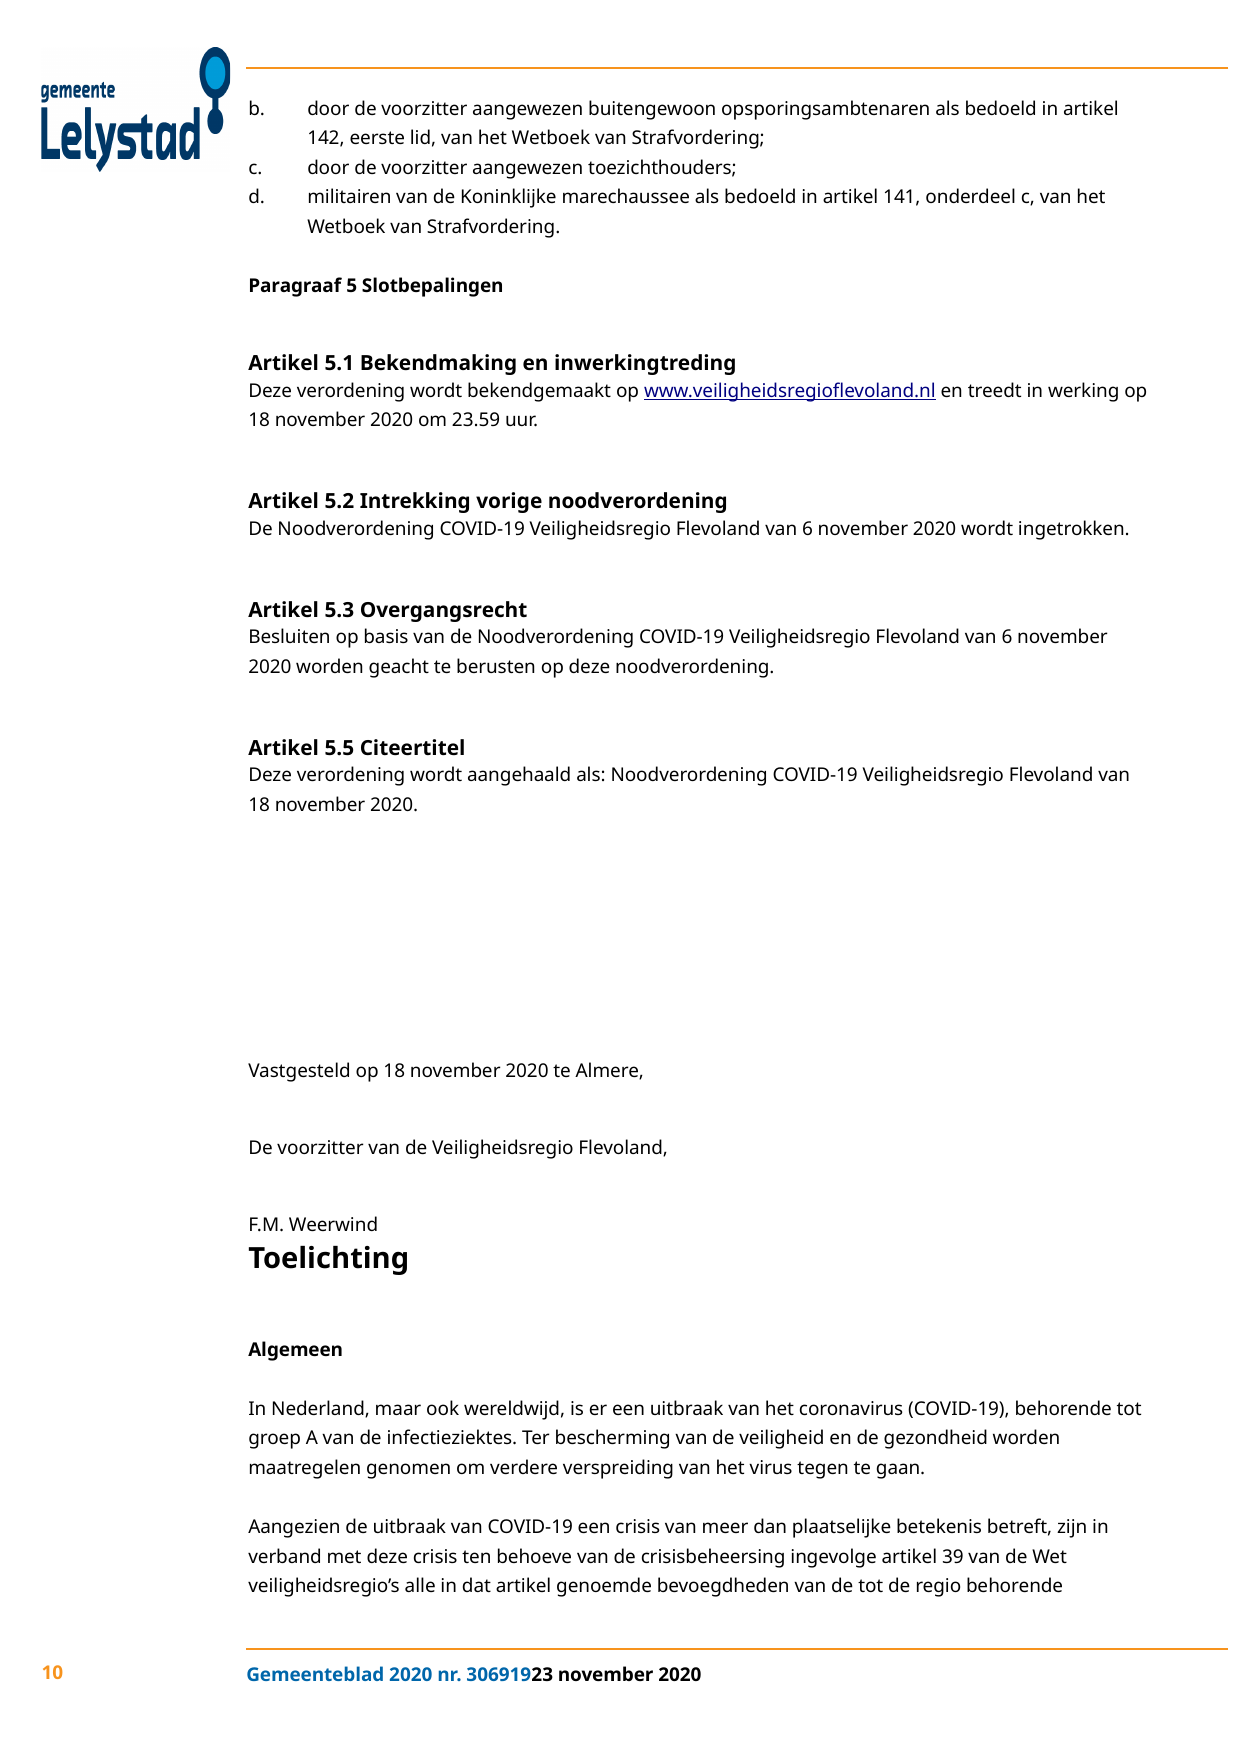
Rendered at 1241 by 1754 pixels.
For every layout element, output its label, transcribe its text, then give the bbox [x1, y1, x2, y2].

text De voorzitter van de Veiligheidsregio Flevoland, [248, 1134, 1152, 1160]
text F.M. Weerwind [248, 1212, 1152, 1237]
text Artikel 5.2 Intrekking vorige noodverordening [248, 486, 1152, 515]
list militairen van de Koninklijke marechaussee als bedoeld in artikel 141, onderdeel c, van het Wetboek van Strafvordering. [248, 183, 1152, 239]
text Artikel 5.3 Overgangsrecht [248, 595, 1152, 623]
text Artikel 5.1 Bekendmaking en inwerkingtreding [248, 348, 1152, 377]
text Toelichting [248, 1237, 1152, 1277]
text Deze verordening wordt bekendgemaakt op www.veiligheidsregioflevoland.nl en treedt in werking op 18 november 2020 om 23.59 uur. [248, 377, 1152, 432]
text Deze verordening wordt aangehaald als: Noodverordening COVID-19 Veiligheidsregio Flevoland van 18 november 2020. [248, 761, 1152, 817]
text Artikel 5.5 Citeertitel [248, 733, 1152, 761]
text Paragraaf 5 Slotbepalingen [248, 272, 1152, 298]
list door de voorzitter aangewezen buitengewoon opsporingsambtenaren als bedoeld in artikel 142, eerste lid, van het Wetboek van Strafvordering; [248, 95, 1152, 150]
text Algemeen [248, 1336, 1152, 1361]
text Besluiten op basis van de Noodverordening COVID-19 Veiligheidsregio Flevoland van 6 november 2020 worden geacht te berusten op deze noodverordening. [248, 623, 1152, 679]
text De Noodverordening COVID-19 Veiligheidsregio Flevoland van 6 november 2020 wordt ingetrokken. [248, 515, 1152, 541]
picture [41, 47, 231, 172]
text Aangezien de uitbraak van COVID-19 een crisis van meer dan plaatselijke betekenis betreft, zijn in verband met deze crisis ten behoeve van de crisisbeheersing ingevolge artikel 39 van de Wet veiligheidsregio’s alle in dat artikel genoemde bevoegdheden van de tot de regio behorende [248, 1513, 1152, 1598]
text Vastgesteld op 18 november 2020 te Almere, [248, 1057, 1152, 1083]
list door de voorzitter aangewezen toezichthouders; [248, 154, 1152, 180]
text In Nederland, maar ook wereldwijd, is er een uitbraak van het coronavirus (COVID-19), behorende tot groep A van de infectieziektes. Ter bescherming van de veiligheid en de gezondheid worden maatregelen genomen om verdere verspreiding van het virus tegen te gaan. [248, 1395, 1152, 1480]
